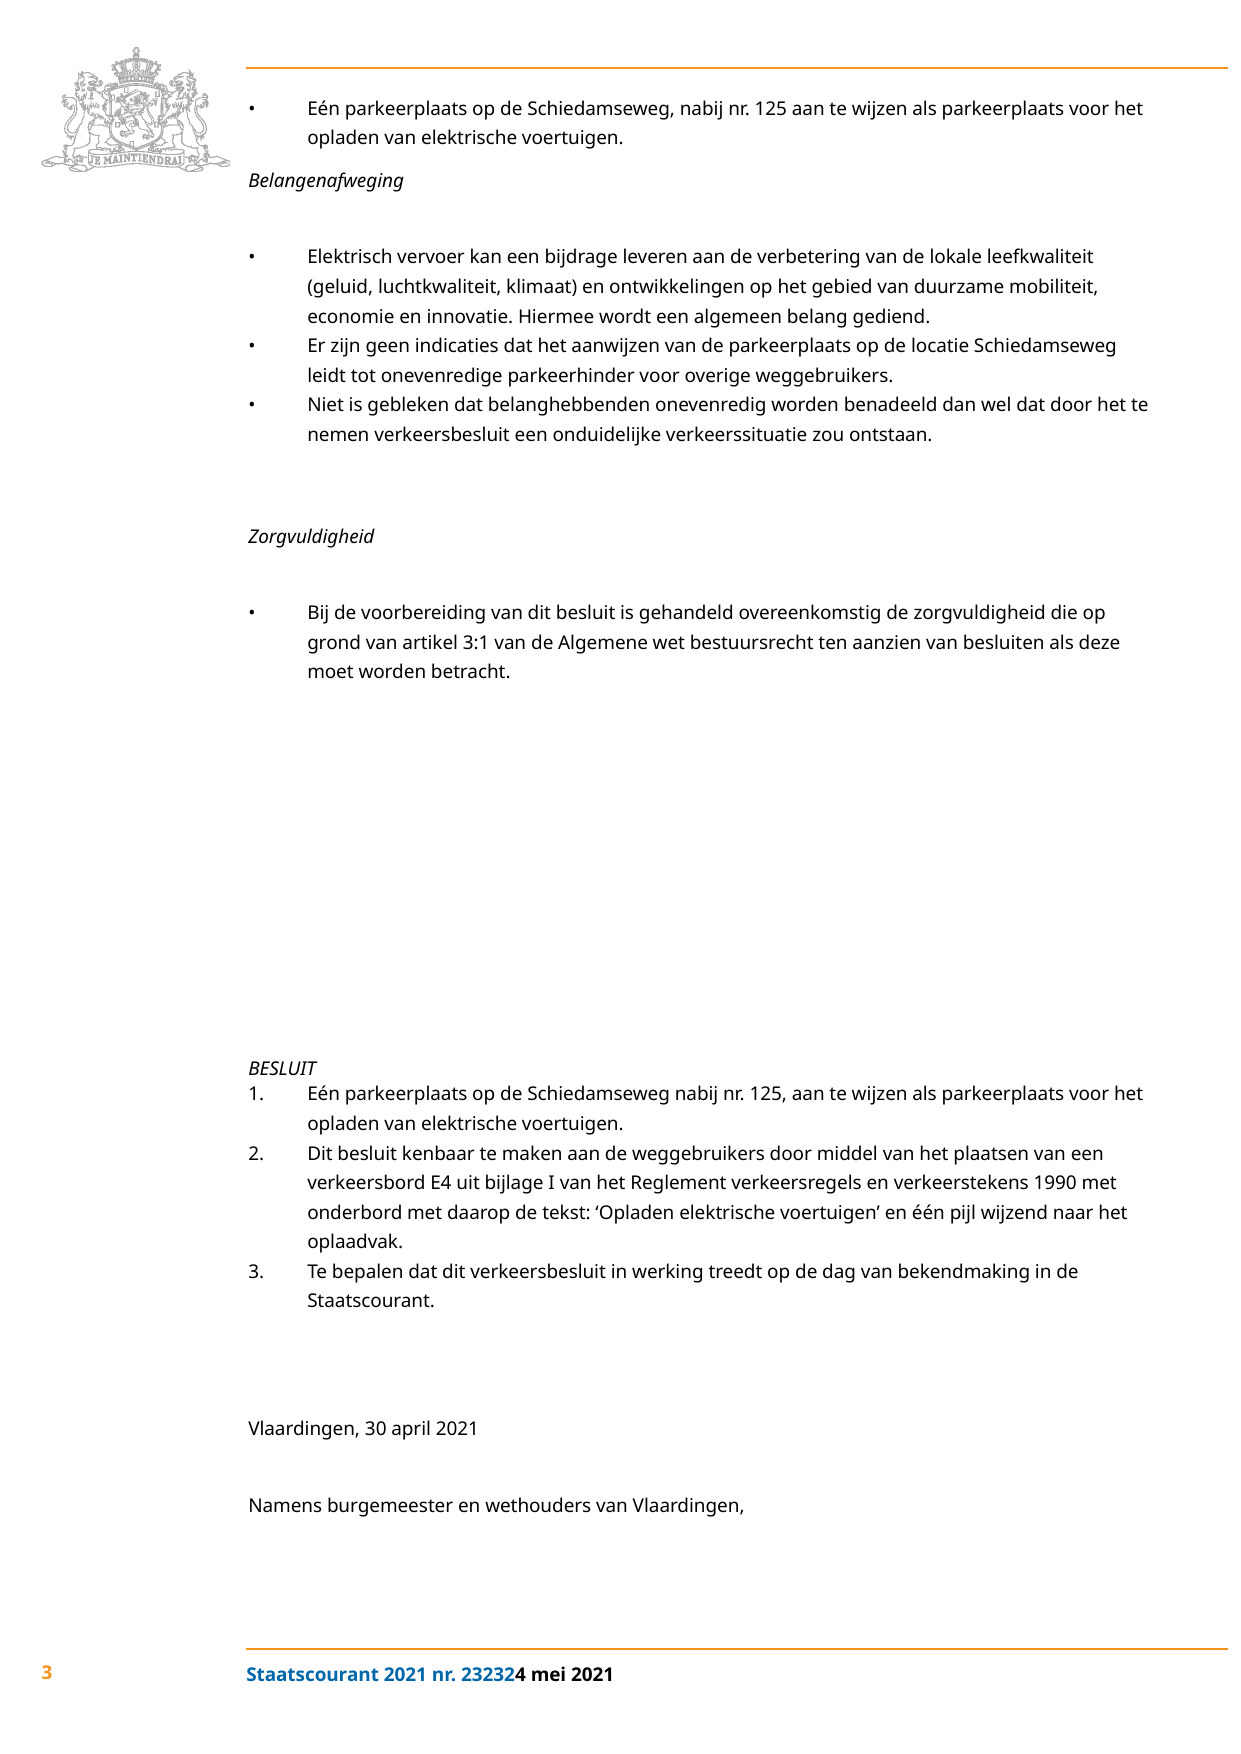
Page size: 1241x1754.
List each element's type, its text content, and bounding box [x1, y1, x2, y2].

text BESLUIT [248, 1055, 1152, 1081]
list Er zijn geen indicaties dat het aanwijzen van de parkeerplaats op de locatie Schiedamseweg leidt tot onevenredige parkeerhinder voor overige weggebruikers. [248, 332, 1152, 388]
text Zorgvuldigheid [248, 523, 1152, 549]
list Niet is gebleken dat belanghebbenden onevenredig worden benadeeld dan wel dat door het te nemen verkeersbesluit een onduidelijke verkeerssituatie zou ontstaan. [248, 392, 1152, 447]
text Vlaardingen, 30 april 2021 [248, 1415, 1152, 1441]
text Namens burgemeester en wethouders van Vlaardingen, [248, 1493, 1152, 1518]
list Eén parkeerplaats op de Schiedamseweg nabij nr. 125, aan te wijzen als parkeerplaats voor het opladen van elektrische voertuigen. [248, 1081, 1152, 1136]
list Te bepalen dat dit verkeersbesluit in werking treedt op de dag van bekendmaking in de Staatscourant. [248, 1258, 1152, 1313]
list Elektrisch vervoer kan een bijdrage leveren aan de verbetering van de lokale leefkwaliteit (geluid, luchtkwaliteit, klimaat) en ontwikkelingen op het gebied van duurzame mobiliteit, economie en innovatie. Hiermee wordt een algemeen belang gediend. [248, 244, 1152, 328]
list Bij de voorbereiding van dit besluit is gehandeld overeenkomstig de zorgvuldigheid die op grond van artikel 3:1 van de Algemene wet bestuursrecht ten aanzien van besluiten als deze moet worden betracht. [248, 599, 1152, 684]
text Belangenafweging [248, 167, 1152, 193]
list Dit besluit kenbaar te maken aan de weggebruikers door middel van het plaatsen van een verkeersbord E4 uit bijlage I van het Reglement verkeersregels en verkeerstekens 1990 met onderbord met daarop de tekst: ‘Opladen elektrische voertuigen’ en één pijl wijzend naar het oplaadvak. [248, 1140, 1152, 1254]
list Eén parkeerplaats op de Schiedamseweg, nabij nr. 125 aan te wijzen als parkeerplaats voor het opladen van elektrische voertuigen. [248, 95, 1152, 150]
picture [41, 47, 231, 172]
